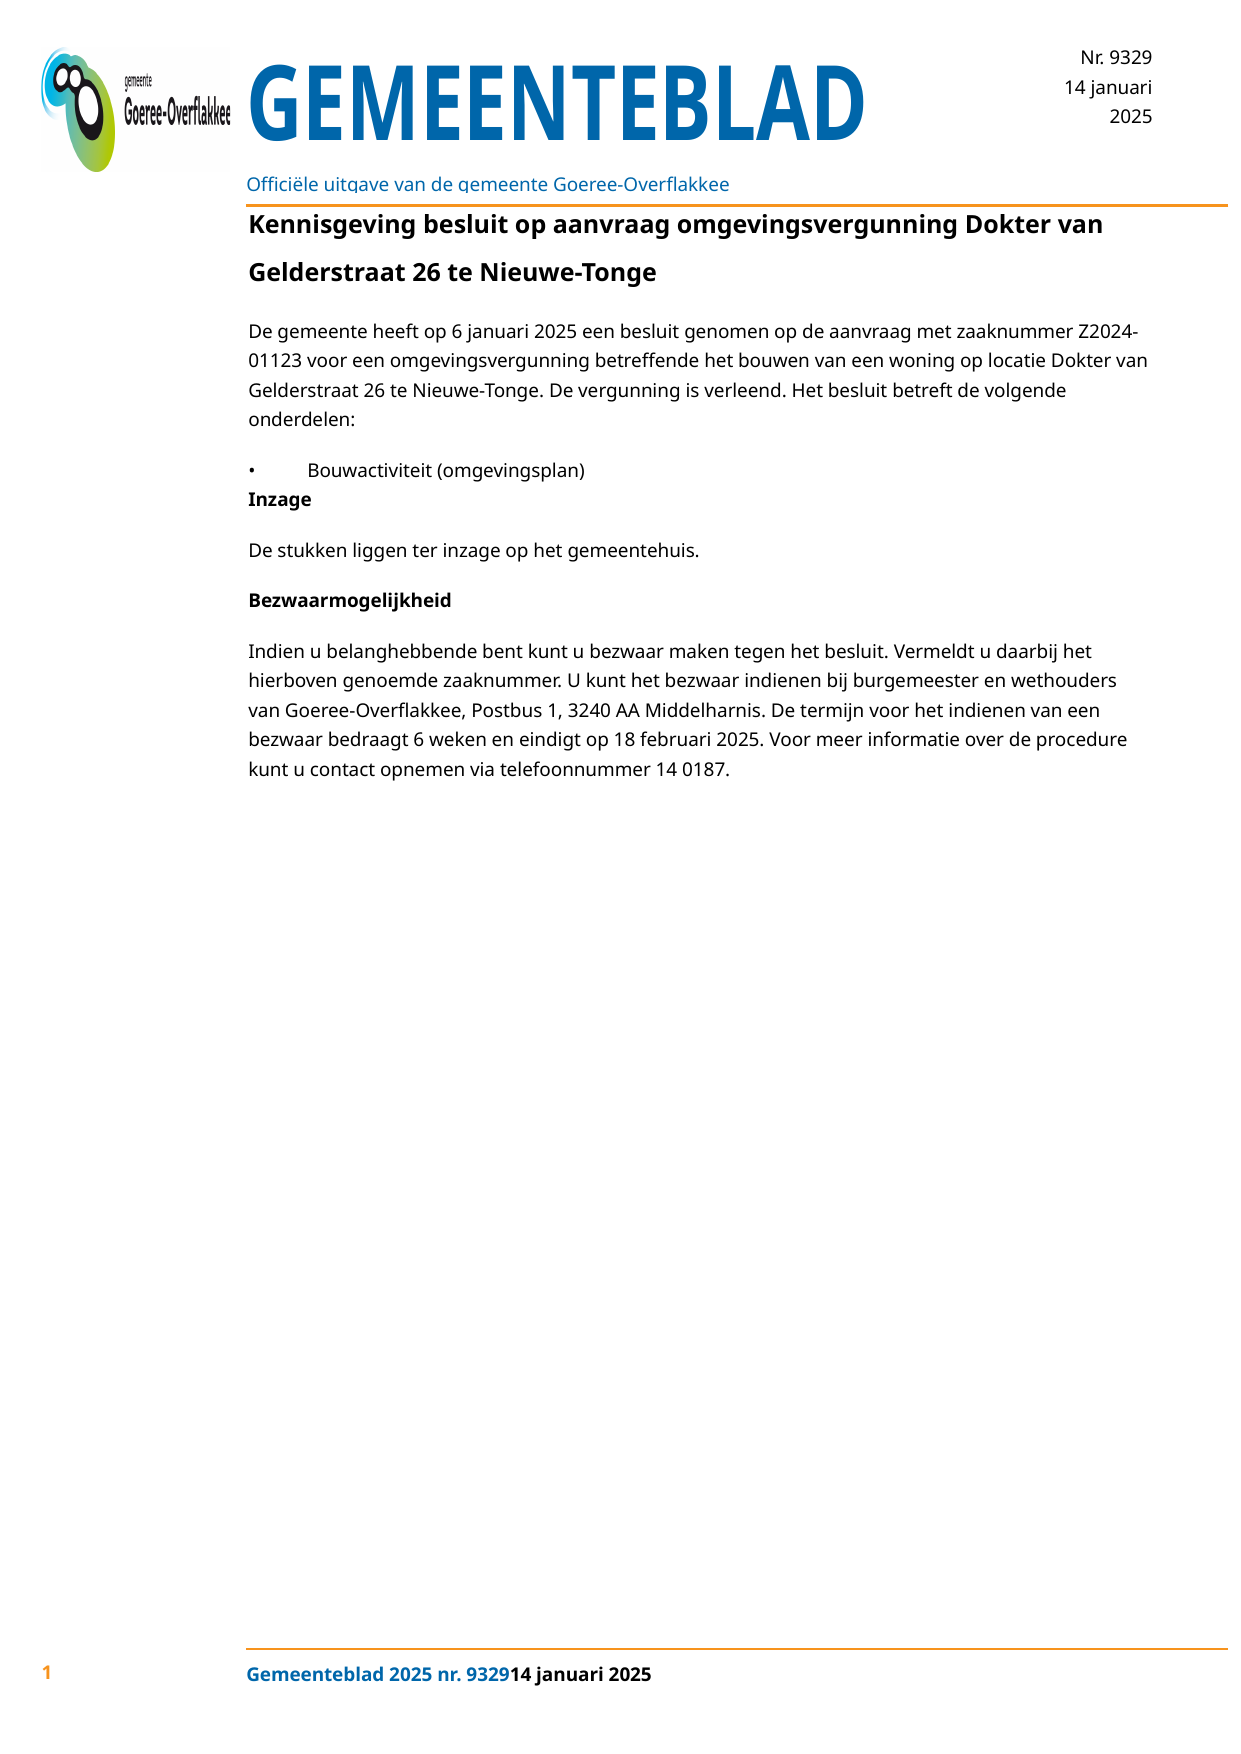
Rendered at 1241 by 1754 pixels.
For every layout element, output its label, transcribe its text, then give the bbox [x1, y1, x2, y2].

text De stukken liggen ter inzage op het gemeentehuis. [248, 537, 1152, 563]
text De gemeente heeft op 6 januari 2025 een besluit genomen op de aanvraag met zaaknummer Z2024-01123 voor een omgevingsvergunning betreffende het bouwen van een woning op locatie Dokter van Gelderstraat 26 te Nieuwe-Tonge. De vergunning is verleend. Het besluit betreft de volgende onderdelen: [248, 318, 1152, 432]
text Indien u belanghebbende bent kunt u bezwaar maken tegen het besluit. Vermeldt u daarbij het hierboven genoemde zaaknummer. U kunt het bezwaar indienen bij burgemeester en wethouders van Goeree-Overflakkee, Postbus 1, 3240 AA Middelharnis. De termijn voor het indienen van een bezwaar bedraagt 6 weken en eindigt op 18 februari 2025. Voor meer informatie over de procedure kunt u contact opnemen via telefoonnummer 14 0187. [248, 638, 1152, 782]
picture [41, 47, 231, 172]
list Bouwactiviteit (omgevingsplan) [248, 457, 1152, 483]
text Bezwaarmogelijkheid [248, 587, 1152, 613]
text Kennisgeving besluit op aanvraag omgevingsvergunning Dokter van Gelderstraat 26 te Nieuwe-Tonge [248, 207, 1152, 288]
text Inzage [248, 487, 1152, 512]
